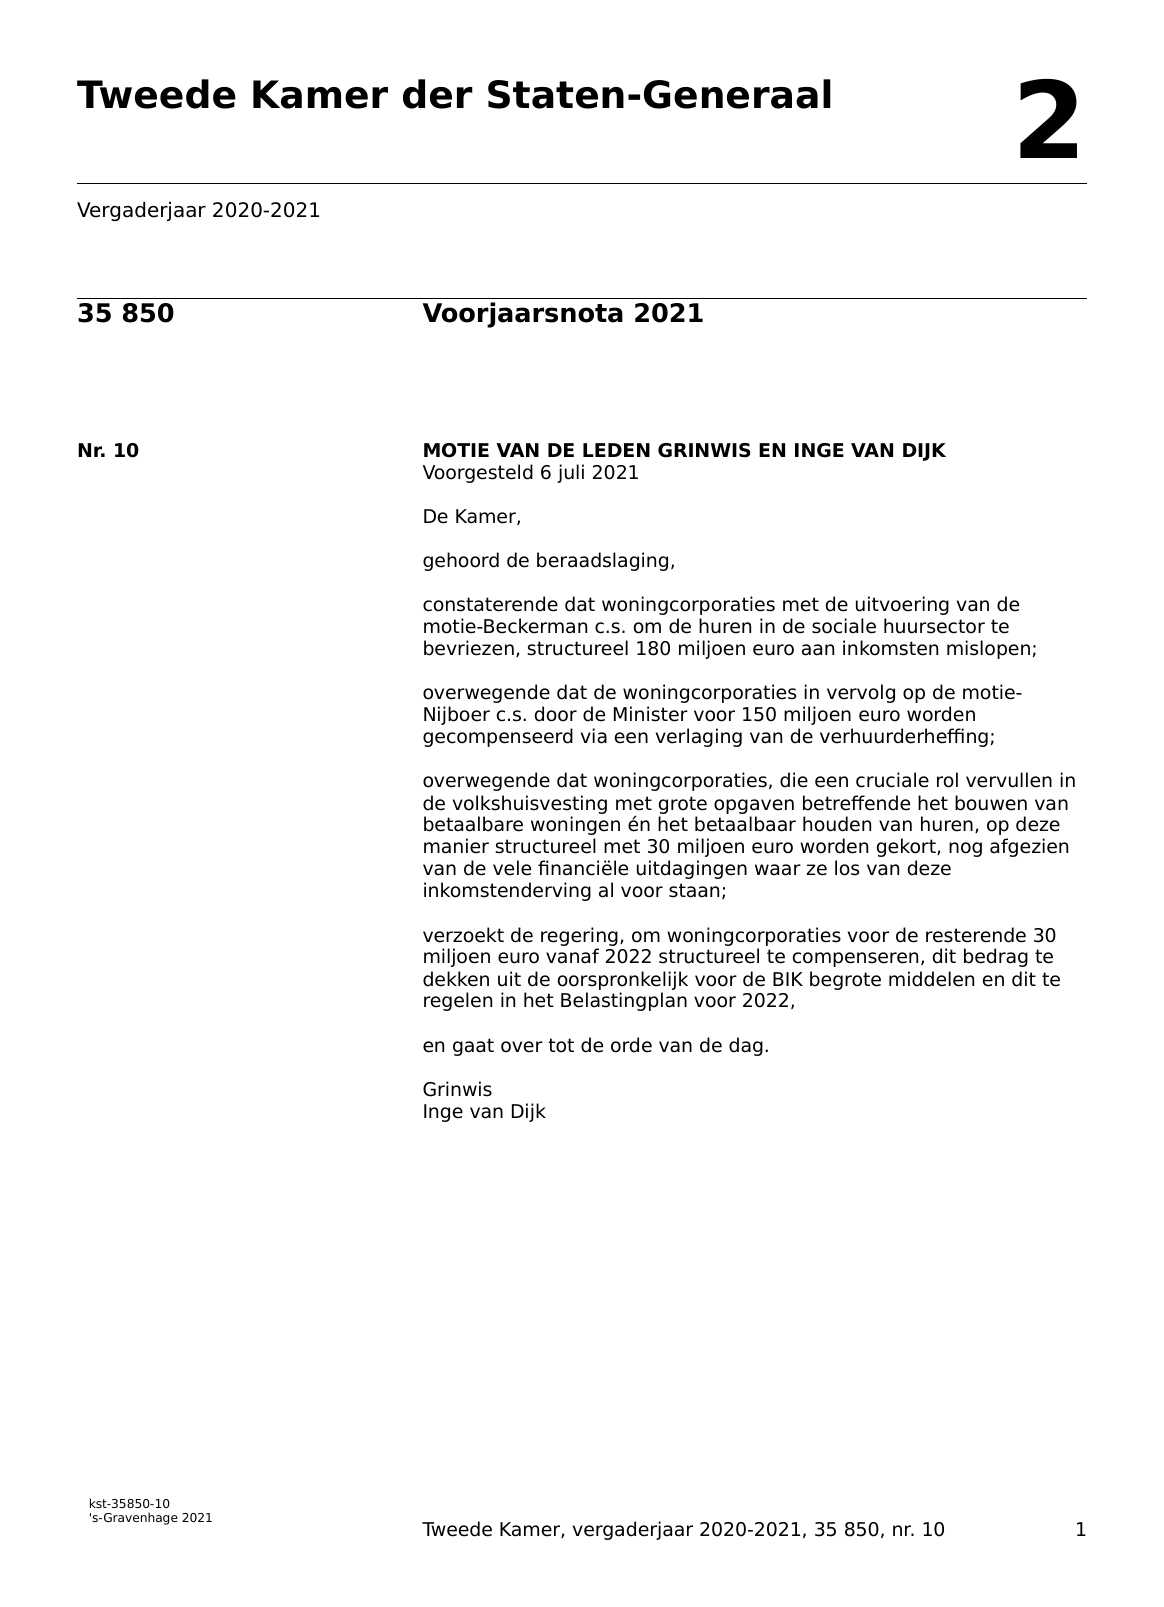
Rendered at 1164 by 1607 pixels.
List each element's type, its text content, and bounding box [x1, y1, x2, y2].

text overwegende dat de woningcorporaties in vervolg op de motie-Nijboer c.s. door de Minister voor 150 miljoen euro worden gecompenseerd via een verlaging van de verhuurderheffing; [422, 682, 1087, 748]
subtitle 35 850 Voorjaarsnota 2021 [77, 299, 1087, 329]
text Voorgesteld 6 juli 2021 [422, 462, 1087, 484]
text De Kamer, [422, 506, 1087, 528]
text Grinwis [422, 1079, 1087, 1101]
text en gaat over tot de orde van de dag. [422, 1034, 1087, 1057]
text Inge van Dijk [422, 1101, 1087, 1123]
text kst-35850-10 [88, 1497, 323, 1511]
table_header 2 [886, 59, 1087, 183]
table_cell Vergaderjaar 2020-2021 [77, 184, 1087, 298]
text 's-Gravenhage 2021 [88, 1511, 323, 1525]
text overwegende dat woningcorporaties, die een cruciale rol vervullen in de volkshuisvesting met grote opgaven betreffende het bouwen van betaalbare woningen én het betaalbaar houden van huren, op deze manier structureel met 30 miljoen euro worden gekort, nog afgezien van de vele financiële uitdagingen waar ze los van deze inkomstenderving al voor staan; [422, 770, 1087, 902]
text gehoord de beraadslaging, [422, 550, 1087, 572]
text verzoekt de regering, om woningcorporaties voor de resterende 30 miljoen euro vanaf 2022 structureel te compenseren, dit bedrag te dekken uit de oorspronkelijk voor de BIK begrote middelen en dit te regelen in het Belastingplan voor 2022, [422, 924, 1087, 1012]
subtitle Nr. 10 MOTIE VAN DE LEDEN GRINWIS EN INGE VAN DIJK [77, 440, 1087, 462]
table_header Tweede Kamer der Staten-Generaal [77, 59, 886, 183]
text constaterende dat woningcorporaties met de uitvoering van de motie-Beckerman c.s. om de huren in de sociale huursector te bevriezen, structureel 180 miljoen euro aan inkomsten mislopen; [422, 594, 1087, 660]
